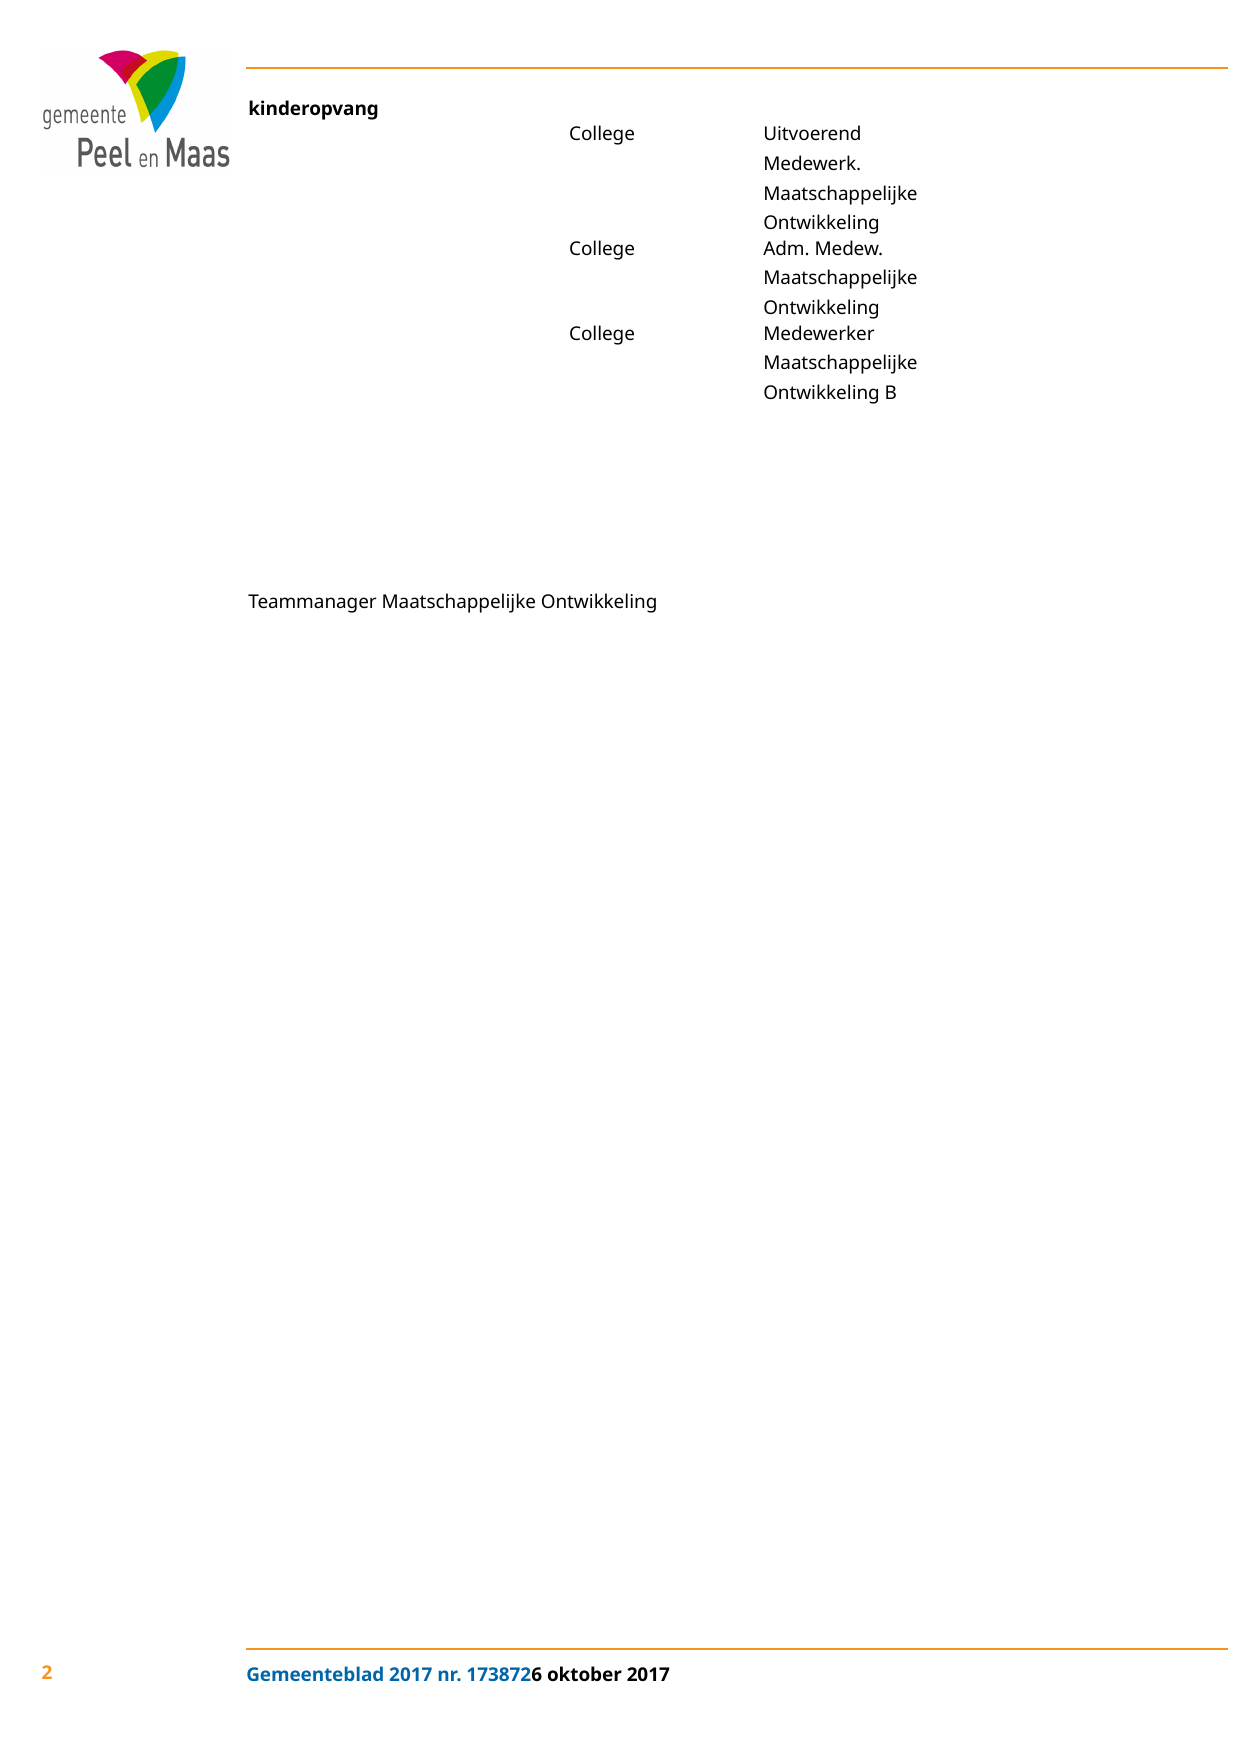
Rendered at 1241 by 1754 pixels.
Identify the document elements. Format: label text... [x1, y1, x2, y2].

table_cell [248, 405, 569, 431]
table_cell [248, 431, 569, 456]
table_cell Uitvoerend Medewerk. Maatschappelijke Ontwikkeling [763, 121, 957, 235]
table_cell [763, 508, 957, 533]
table_cell [248, 559, 569, 585]
table_cell [248, 121, 569, 235]
table_cell [763, 559, 957, 585]
table_cell [248, 482, 569, 508]
table_cell [569, 508, 763, 533]
table_cell College [569, 320, 763, 405]
table_cell College [569, 121, 763, 235]
table_cell [958, 534, 1152, 559]
table_cell [569, 559, 763, 585]
table_cell [569, 405, 763, 431]
table_cell [958, 456, 1152, 482]
table_cell [958, 235, 1152, 320]
table_cell kinderopvang [248, 95, 569, 121]
table_cell [958, 320, 1152, 405]
table_cell Adm. Medew. Maatschappelijke Ontwikkeling [763, 235, 957, 320]
table_cell [569, 456, 763, 482]
picture [41, 47, 231, 172]
table_cell [569, 431, 763, 456]
table_cell [958, 405, 1152, 431]
table_cell [958, 559, 1152, 585]
table_cell [763, 95, 957, 121]
table_cell College [569, 235, 763, 320]
table_cell [958, 121, 1152, 235]
table_cell Medewerker Maatschappelijke Ontwikkeling B [763, 320, 957, 405]
table_cell [763, 534, 957, 559]
table_cell [763, 456, 957, 482]
table_cell [569, 534, 763, 559]
table_cell [958, 95, 1152, 121]
table_cell [569, 482, 763, 508]
table_cell [248, 235, 569, 320]
table_cell [958, 508, 1152, 533]
table_cell [569, 95, 763, 121]
table_cell [248, 320, 569, 405]
table_cell [763, 431, 957, 456]
text Teammanager Maatschappelijke Ontwikkeling [248, 588, 1152, 614]
table_cell [248, 534, 569, 559]
table_cell [248, 508, 569, 533]
table_cell [763, 482, 957, 508]
table_cell [248, 456, 569, 482]
table_cell [958, 431, 1152, 456]
table_cell [958, 482, 1152, 508]
table_cell [763, 405, 957, 431]
